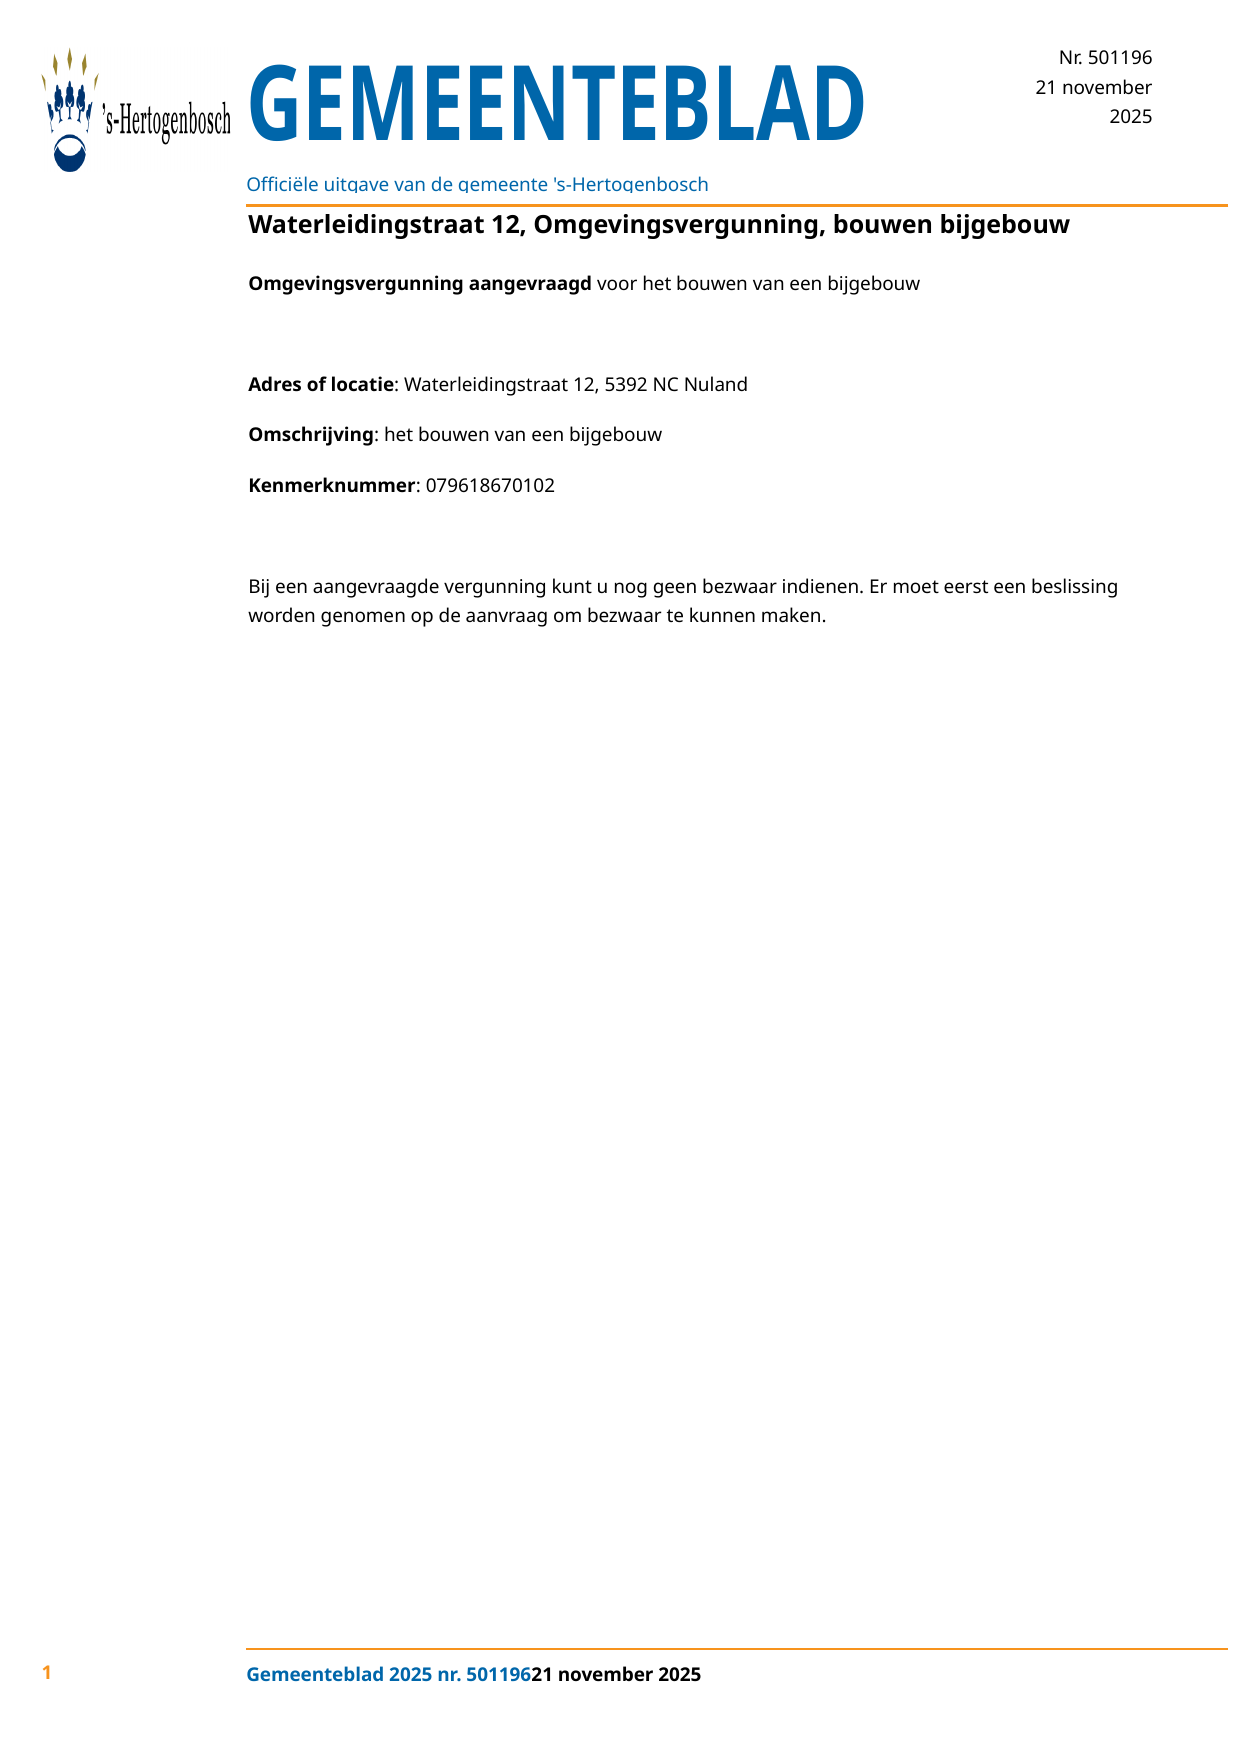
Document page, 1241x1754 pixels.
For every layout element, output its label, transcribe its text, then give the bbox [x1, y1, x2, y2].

text Adres of locatie: Waterleidingstraat 12, 5392 NC Nuland [248, 371, 1152, 397]
text Omschrijving: het bouwen van een bijgebouw [248, 422, 1152, 447]
text Bij een aangevraagde vergunning kunt u nog geen bezwaar indienen. Er moet eerst een beslissing worden genomen op de aanvraag om bezwaar te kunnen maken. [248, 573, 1152, 628]
text Kenmerknummer: 079618670102 [248, 472, 1152, 498]
text Omgevingsvergunning aangevraagd voor het bouwen van een bijgebouw [248, 270, 1152, 296]
picture [41, 47, 231, 172]
text Waterleidingstraat 12, Omgevingsvergunning, bouwen bijgebouw [248, 207, 1152, 241]
